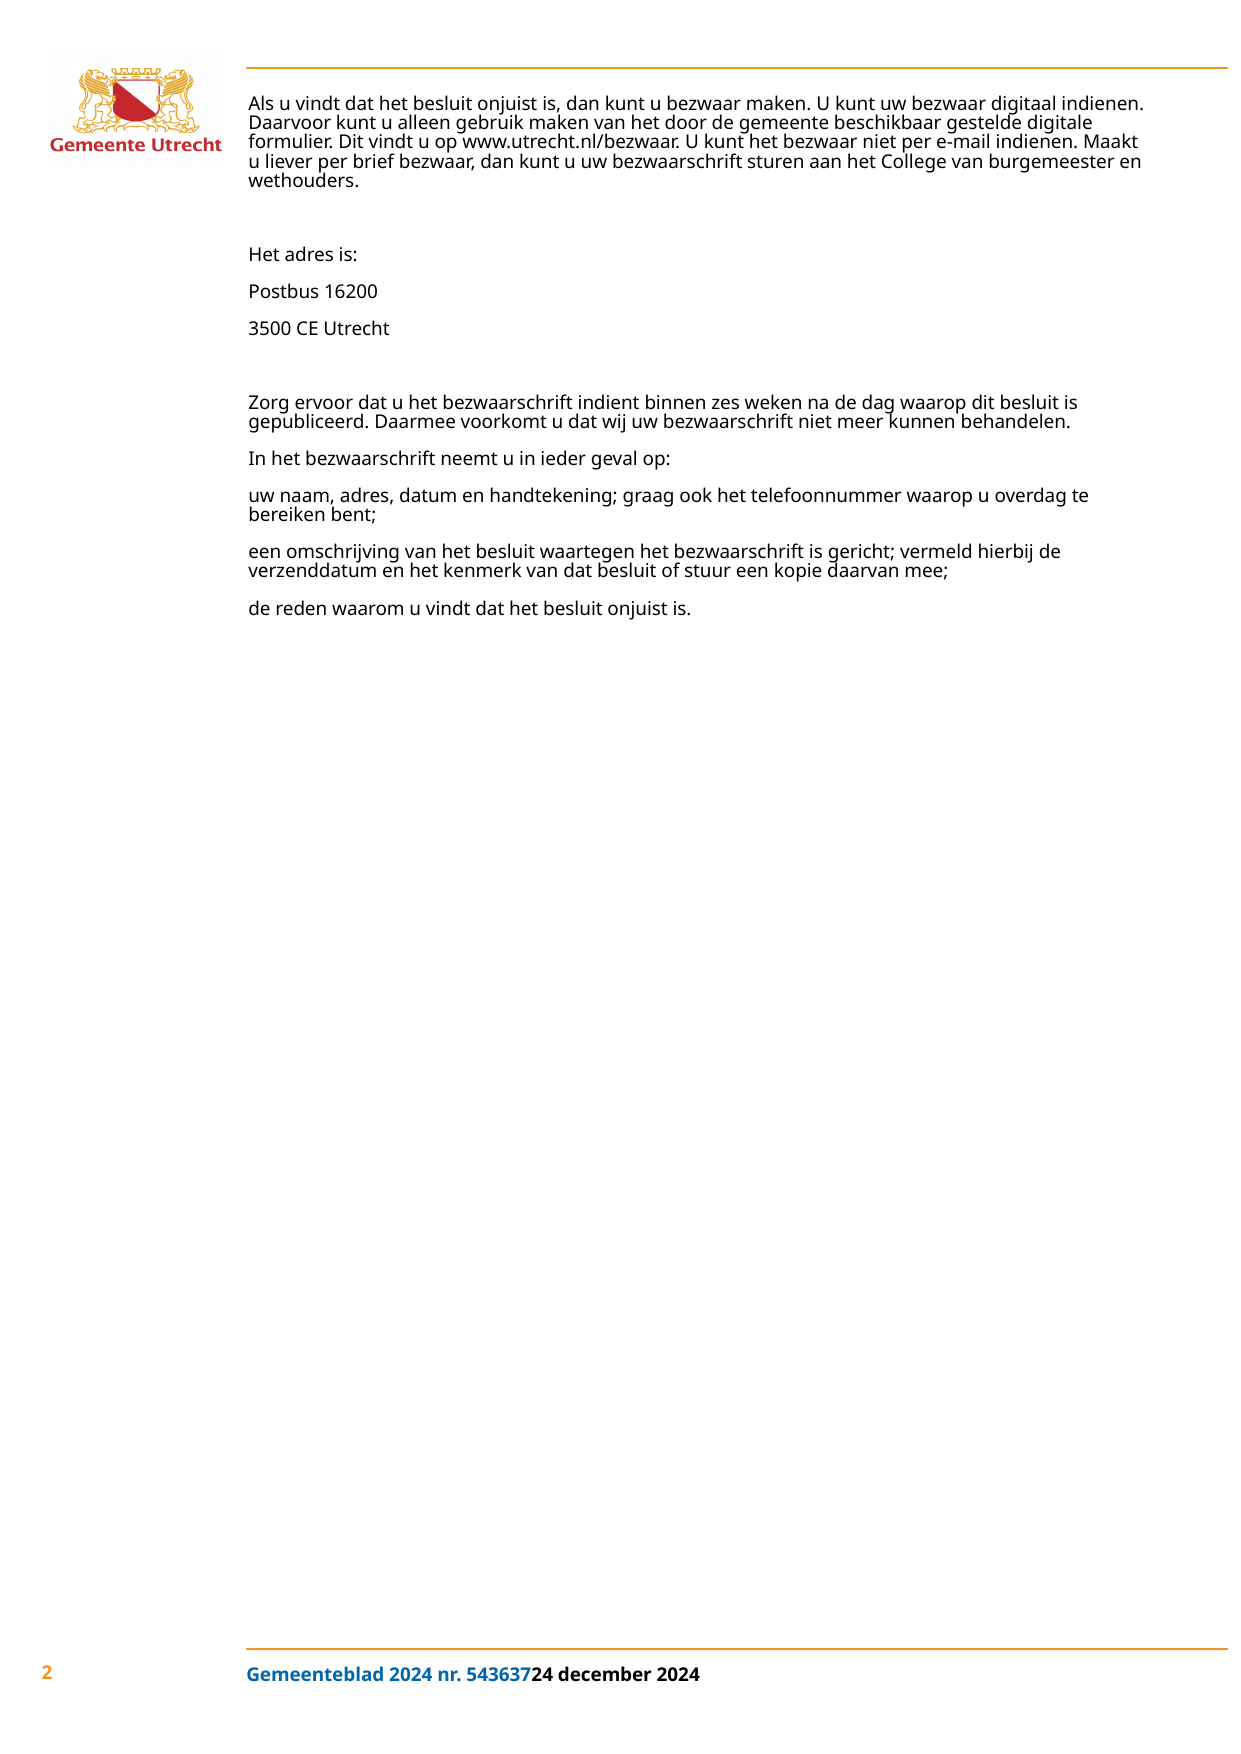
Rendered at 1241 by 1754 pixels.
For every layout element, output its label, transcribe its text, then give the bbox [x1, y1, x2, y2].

text Postbus 16200 [248, 283, 1152, 302]
text In het bezwaarschrift neemt u in ieder geval op: [248, 450, 1152, 469]
text de reden waarom u vindt dat het besluit onjuist is. [248, 599, 1152, 619]
text Zorg ervoor dat u het bezwaarschrift indient binnen zes weken na de dag waarop dit besluit is gepubliceerd. Daarmee voorkomt u dat wij uw bezwaarschrift niet meer kunnen behandelen. [248, 394, 1152, 432]
text Als u vindt dat het besluit onjuist is, dan kunt u bezwaar maken. U kunt uw bezwaar digitaal indienen. Daarvoor kunt u alleen gebruik maken van het door de gemeente beschikbaar gestelde digitale formulier. Dit vindt u op www.utrecht.nl/bezwaar. U kunt het bezwaar niet per e-mail indienen. Maakt u liever per brief bezwaar, dan kunt u uw bezwaarschrift sturen aan het College van burgemeester en wethouders. [248, 95, 1152, 191]
text 3500 CE Utrecht [248, 320, 1152, 339]
text uw naam, adres, datum en handtekening; graag ook het telefoonnummer waarop u overdag te bereiken bent; [248, 487, 1152, 526]
text een omschrijving van het besluit waartegen het bezwaarschrift is gericht; vermeld hierbij de verzenddatum en het kenmerk van dat besluit of stuur een kopie daarvan mee; [248, 543, 1152, 582]
text Het adres is: [248, 246, 1152, 265]
picture [41, 47, 231, 172]
